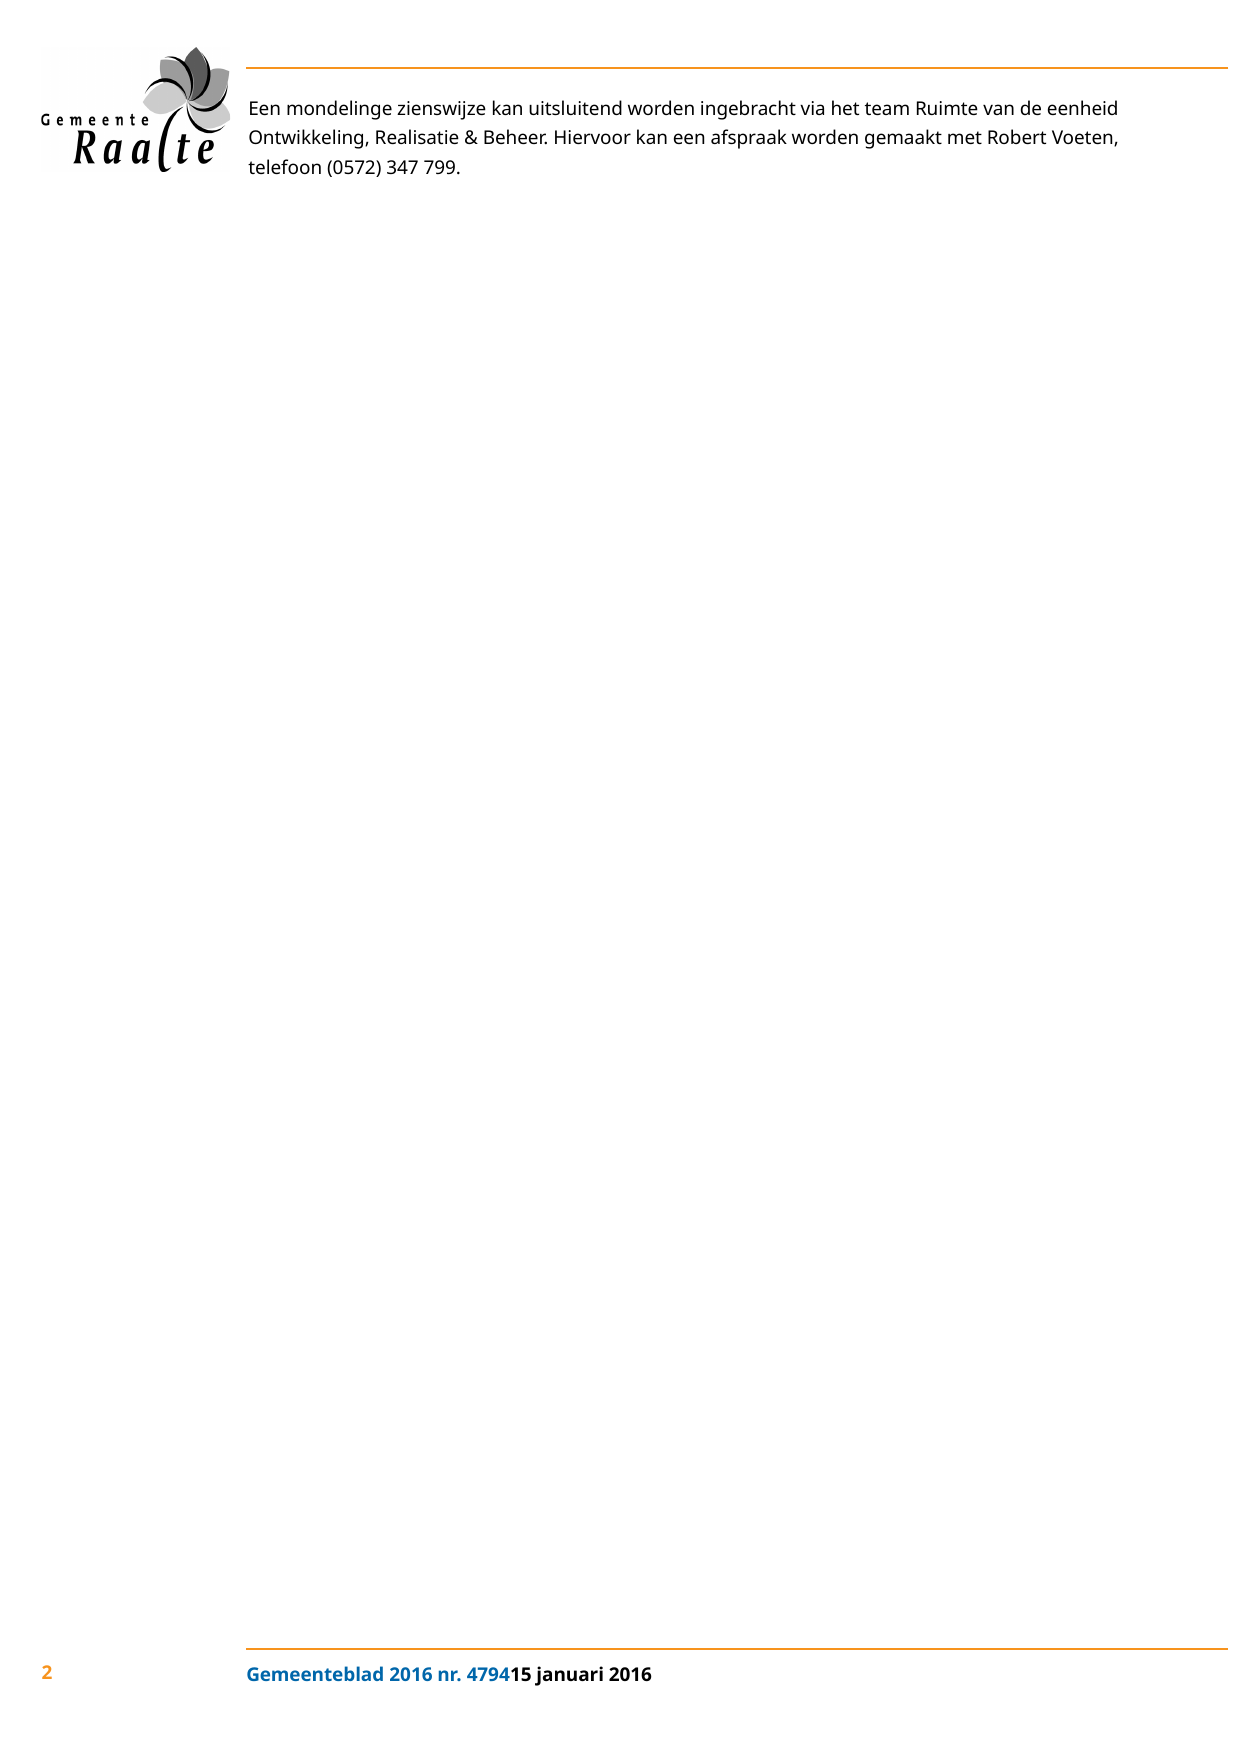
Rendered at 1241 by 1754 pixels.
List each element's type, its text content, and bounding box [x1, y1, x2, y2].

picture [41, 47, 231, 172]
text Een mondelinge zienswijze kan uitsluitend worden ingebracht via het team Ruimte van de eenheid Ontwikkeling, Realisatie & Beheer. Hiervoor kan een afspraak worden gemaakt met Robert Voeten, telefoon (0572) 347 799. [248, 95, 1152, 180]
